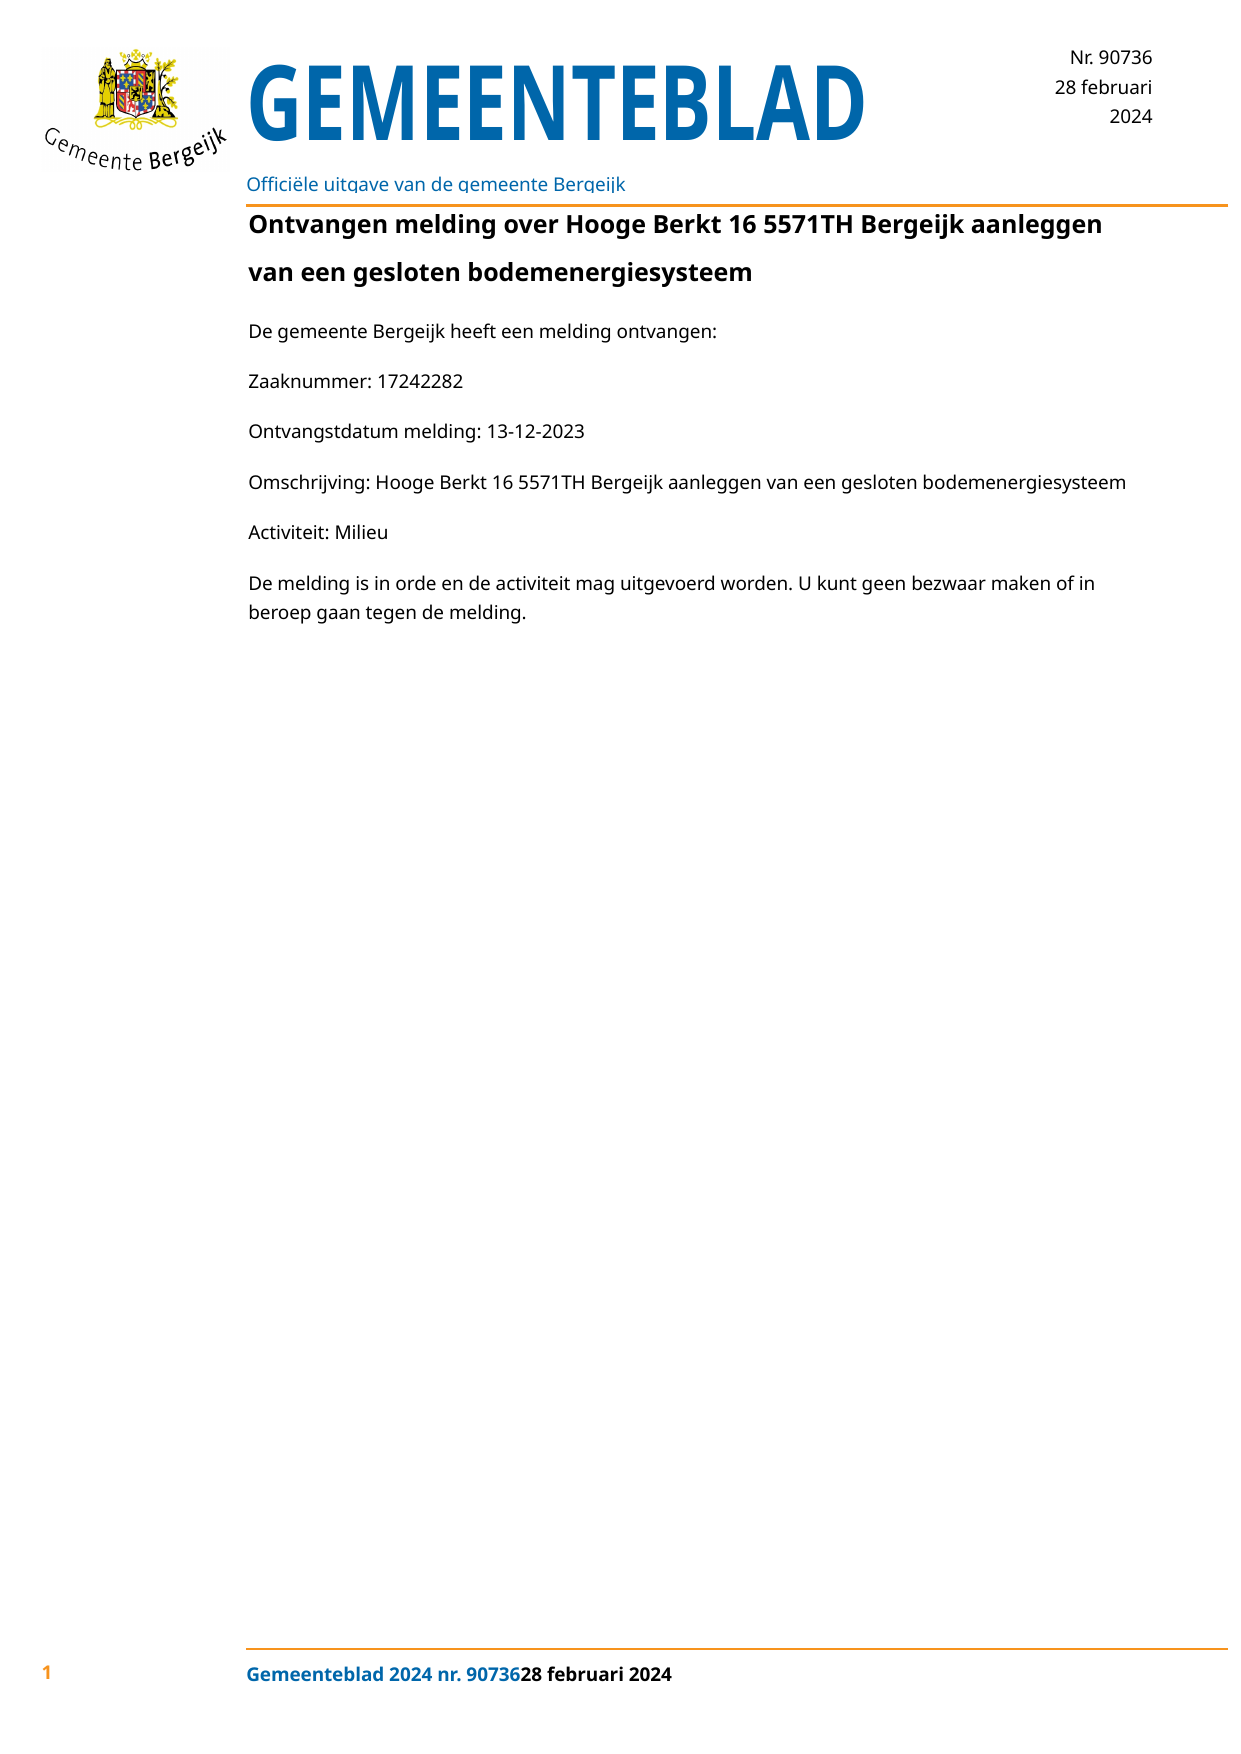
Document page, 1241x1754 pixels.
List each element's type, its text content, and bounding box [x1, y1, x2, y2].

text Ontvangen melding over Hooge Berkt 16 5571TH Bergeijk aanleggen van een gesloten bodemenergiesysteem [248, 207, 1152, 288]
text Zaaknummer: 17242282 [248, 368, 1152, 394]
text De gemeente Bergeijk heeft een melding ontvangen: [248, 318, 1152, 344]
text Omschrijving: Hooge Berkt 16 5571TH Bergeijk aanleggen van een gesloten bodemenergiesysteem [248, 469, 1152, 495]
text De melding is in orde en de activiteit mag uitgevoerd worden. U kunt geen bezwaar maken of in beroep gaan tegen de melding. [248, 570, 1152, 625]
text Activiteit: Milieu [248, 519, 1152, 545]
picture [41, 47, 231, 172]
text Ontvangstdatum melding: 13-12-2023 [248, 419, 1152, 444]
